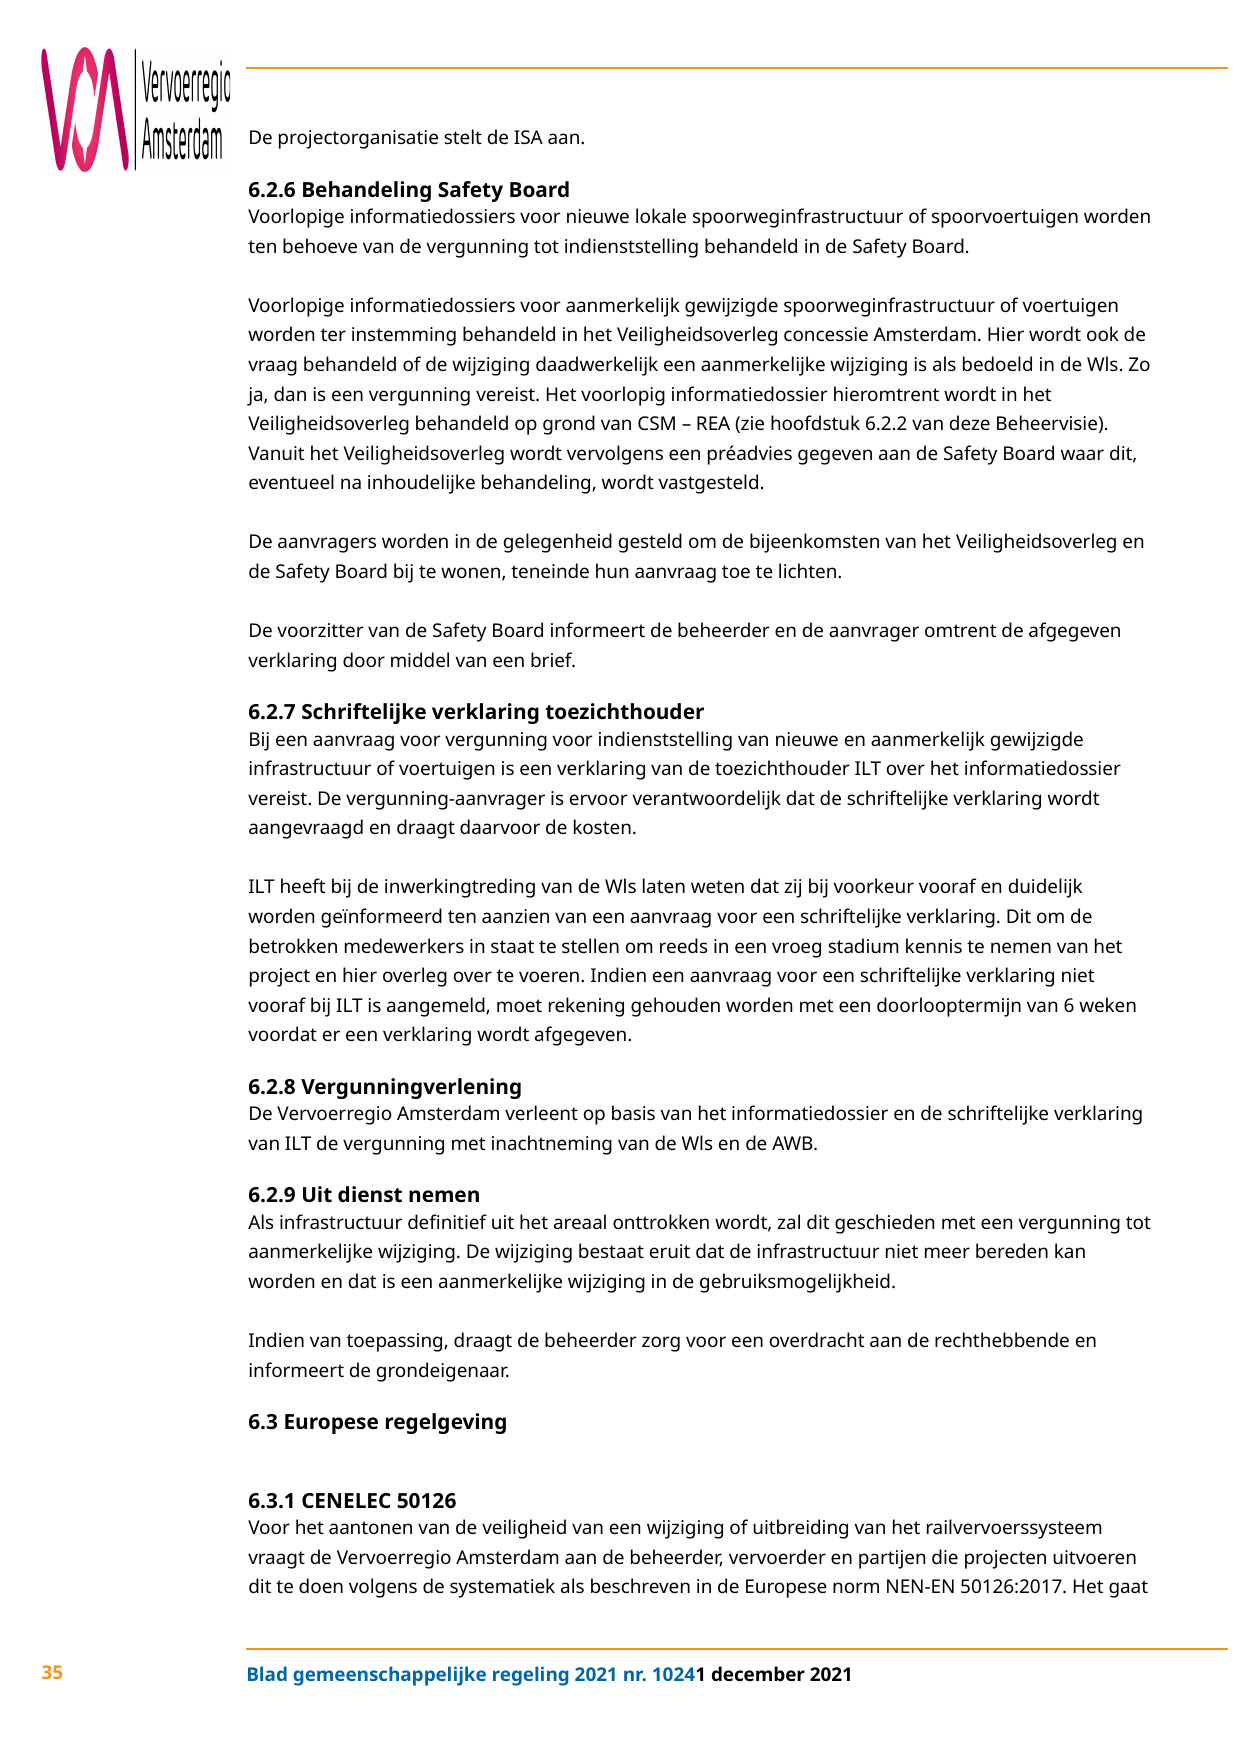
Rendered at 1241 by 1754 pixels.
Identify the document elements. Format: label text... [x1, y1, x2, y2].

text De Vervoerregio Amsterdam verleent op basis van het informatiedossier en de schriftelijke verklaring van ILT de vergunning met inachtneming van de Wls en de AWB. [248, 1101, 1152, 1156]
text Voor het aantonen van de veiligheid van een wijziging of uitbreiding van het railvervoerssysteem vraagt de Vervoerregio Amsterdam aan de beheerder, vervoerder en partijen die projecten uitvoeren dit te doen volgens de systematiek als beschreven in de Europese norm NEN-EN 50126:2017. Het gaat [248, 1514, 1152, 1599]
text ILT heeft bij de inwerkingtreding van de Wls laten weten dat zij bij voorkeur vooraf en duidelijk worden geïnformeerd ten aanzien van een aanvraag voor een schriftelijke verklaring. Dit om de betrokken medewerkers in staat te stellen om reeds in een vroeg stadium kennis te nemen van het project en hier overleg over te voeren. Indien een aanvraag voor een schriftelijke verklaring niet vooraf bij ILT is aangemeld, moet rekening gehouden worden met een doorlooptermijn van 6 weken voordat er een verklaring wordt afgegeven. [248, 874, 1152, 1047]
text De voorzitter van de Safety Board informeert de beheerder en de aanvrager omtrent de afgegeven verklaring door middel van een brief. [248, 617, 1152, 673]
picture [41, 47, 231, 172]
text Als infrastructuur definitief uit het areaal onttrokken wordt, zal dit geschieden met een vergunning tot aanmerkelijke wijziging. De wijziging bestaat eruit dat de infrastructuur niet meer bereden kan worden en dat is een aanmerkelijke wijziging in de gebruiksmogelijkheid. [248, 1209, 1152, 1294]
text 6.2.7 Schriftelijke verklaring toezichthouder [248, 697, 1152, 726]
text De aanvragers worden in de gelegenheid gesteld om de bijeenkomsten van het Veiligheidsoverleg en de Safety Board bij te wonen, teneinde hun aanvraag toe te lichten. [248, 529, 1152, 584]
text Indien van toepassing, draagt de beheerder zorg voor een overdracht aan de rechthebbende en informeert de grondeigenaar. [248, 1327, 1152, 1383]
text 6.2.8 Vergunningverlening [248, 1072, 1152, 1101]
text 6.2.9 Uit dienst nemen [248, 1181, 1152, 1209]
text De projectorganisatie stelt de ISA aan. [248, 124, 1152, 150]
text 6.3.1 CENELEC 50126 [248, 1486, 1152, 1514]
text Voorlopige informatiedossiers voor nieuwe lokale spoorweginfrastructuur of spoorvoertuigen worden ten behoeve van de vergunning tot indienststelling behandeld in de Safety Board. [248, 203, 1152, 258]
text Bij een aanvraag voor vergunning voor indienststelling van nieuwe en aanmerkelijk gewijzigde infrastructuur of voertuigen is een verklaring van de toezichthouder ILT over het informatiedossier vereist. De vergunning-aanvrager is ervoor verantwoordelijk dat de schriftelijke verklaring wordt aangevraagd en draagt daarvoor de kosten. [248, 726, 1152, 840]
text Voorlopige informatiedossiers voor aanmerkelijk gewijzigde spoorweginfrastructuur of voertuigen worden ter instemming behandeld in het Veiligheidsoverleg concessie Amsterdam. Hier wordt ook de vraag behandeld of de wijziging daadwerkelijk een aanmerkelijke wijziging is als bedoeld in de Wls. Zo ja, dan is een vergunning vereist. Het voorlopig informatiedossier hieromtrent wordt in het Veiligheidsoverleg behandeld op grond van CSM – REA (zie hoofdstuk 6.2.2 van deze Beheervisie). Vanuit het Veiligheidsoverleg wordt vervolgens een préadvies gegeven aan de Safety Board waar dit, eventueel na inhoudelijke behandeling, wordt vastgesteld. [248, 292, 1152, 495]
text 6.2.6 Behandeling Safety Board [248, 175, 1152, 203]
text 6.3 Europese regelgeving [248, 1407, 1152, 1436]
